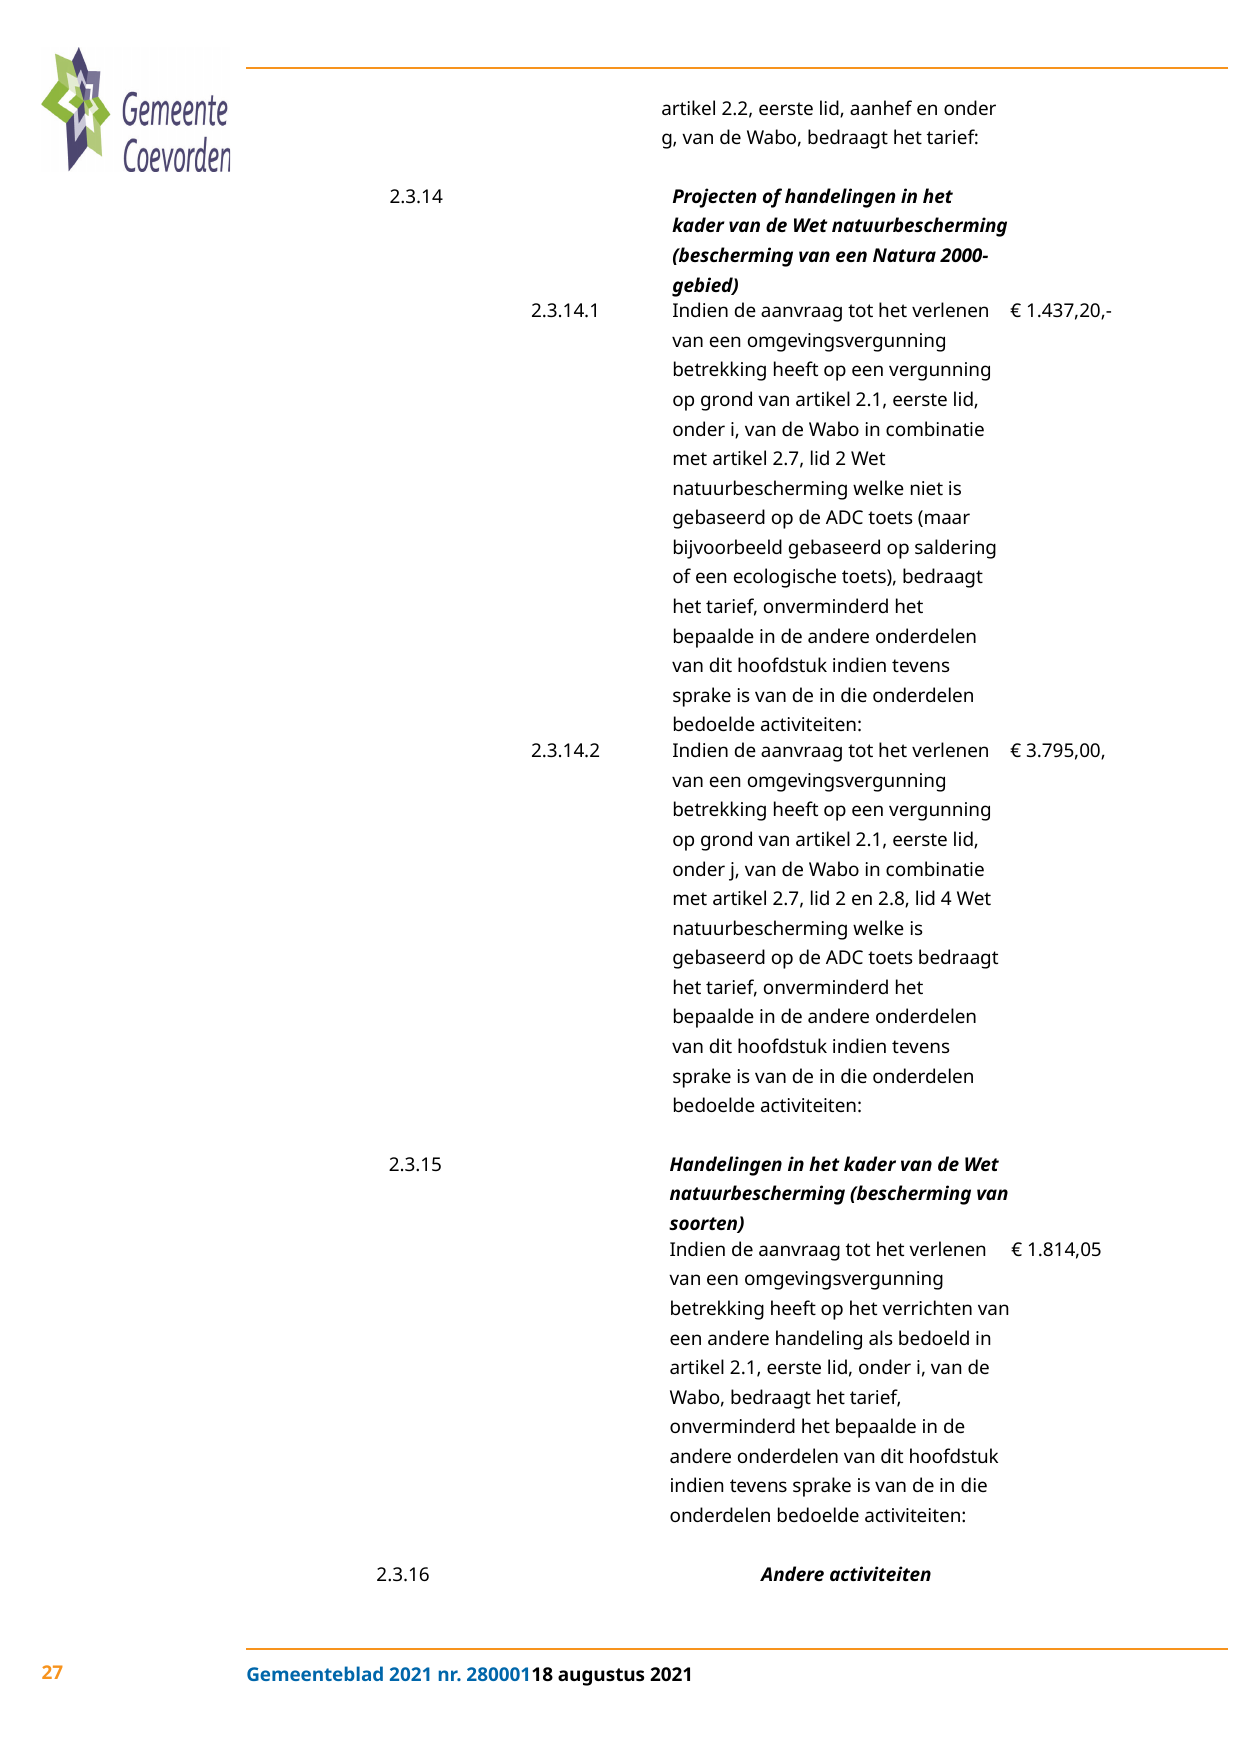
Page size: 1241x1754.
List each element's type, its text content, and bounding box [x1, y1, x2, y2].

table_header [1023, 1561, 1152, 1587]
table_cell Indien de aanvraag tot het verlenen van een omgevingsvergunning betrekking heeft op een vergunning op grond van artikel 2.1, eerste lid, onder j, van de Wabo in combinatie met artikel 2.7, lid 2 en 2.8, lid 4 Wet natuurbescherming welke is gebaseerd op de ADC toets bedraagt het tarief, onverminderd het bepaalde in de andere onderdelen van dit hoofdstuk indien tevens sprake is van de in die onderdelen bedoelde activiteiten: [672, 738, 1010, 1118]
table_header 2.3.15 [389, 1151, 529, 1236]
table_cell [529, 1236, 669, 1528]
table_cell Indien de aanvraag tot het verlenen van een omgevingsvergunning betrekking heeft op het verrichten van een andere handeling als bedoeld in artikel 2.1, eerste lid, onder i, van de Wabo, bedraagt het tarief, onverminderd het bepaalde in de andere onderdelen van dit hoofdstuk indien tevens sprake is van de in die onderdelen bedoelde activiteiten: [669, 1236, 1011, 1528]
table_header 2.3.14 [389, 183, 531, 297]
table_cell [248, 95, 386, 150]
table_header [248, 183, 389, 297]
table_cell [523, 95, 661, 150]
table_cell 2.3.14.2 [531, 738, 672, 1118]
table_header [633, 1561, 761, 1587]
table_cell artikel 2.2, eerste lid, aanhef en onder g, van de Wabo, bedraagt het tarief: [661, 95, 1014, 150]
table_cell [1014, 95, 1152, 150]
table_cell [389, 298, 531, 737]
table_header 2.3.16 [376, 1561, 504, 1587]
table_cell Indien de aanvraag tot het verlenen van een omgevingsvergunning betrekking heeft op een vergunning op grond van artikel 2.1, eerste lid, onder i, van de Wabo in combinatie met artikel 2.7, lid 2 Wet natuurbescherming welke niet is gebaseerd op de ADC toets (maar bijvoorbeeld gebaseerd op saldering of een ecologische toets), bedraagt het tarief, onverminderd het bepaalde in de andere onderdelen van dit hoofdstuk indien tevens sprake is van de in die onderdelen bedoelde activiteiten: [672, 298, 1010, 737]
table_header [529, 1151, 669, 1236]
table_cell [389, 738, 531, 1118]
table_cell [389, 1236, 529, 1528]
picture [41, 47, 231, 172]
table_header [248, 1151, 388, 1236]
table_header [531, 183, 672, 297]
table_cell [248, 1236, 388, 1528]
table_header Projecten of handelingen in het kader van de Wet natuurbescherming (bescherming van een Natura 2000-gebied) [672, 183, 1010, 297]
table_cell 2.3.14.1 [531, 298, 672, 737]
table_cell [386, 95, 523, 150]
table_header [1010, 183, 1152, 297]
table_cell [248, 298, 389, 737]
table_header Andere activiteiten [761, 1561, 1023, 1587]
table_cell € 3.795,00, [1010, 738, 1152, 1118]
table_cell € 1.437,20,- [1010, 298, 1152, 737]
table_header [505, 1561, 633, 1587]
table_header [248, 1561, 376, 1587]
table_cell [248, 738, 389, 1118]
table_header Handelingen in het kader van de Wet natuurbescherming (bescherming van soorten) [669, 1151, 1011, 1236]
table_header [1011, 1151, 1152, 1236]
table_cell € 1.814,05 [1011, 1236, 1152, 1528]
